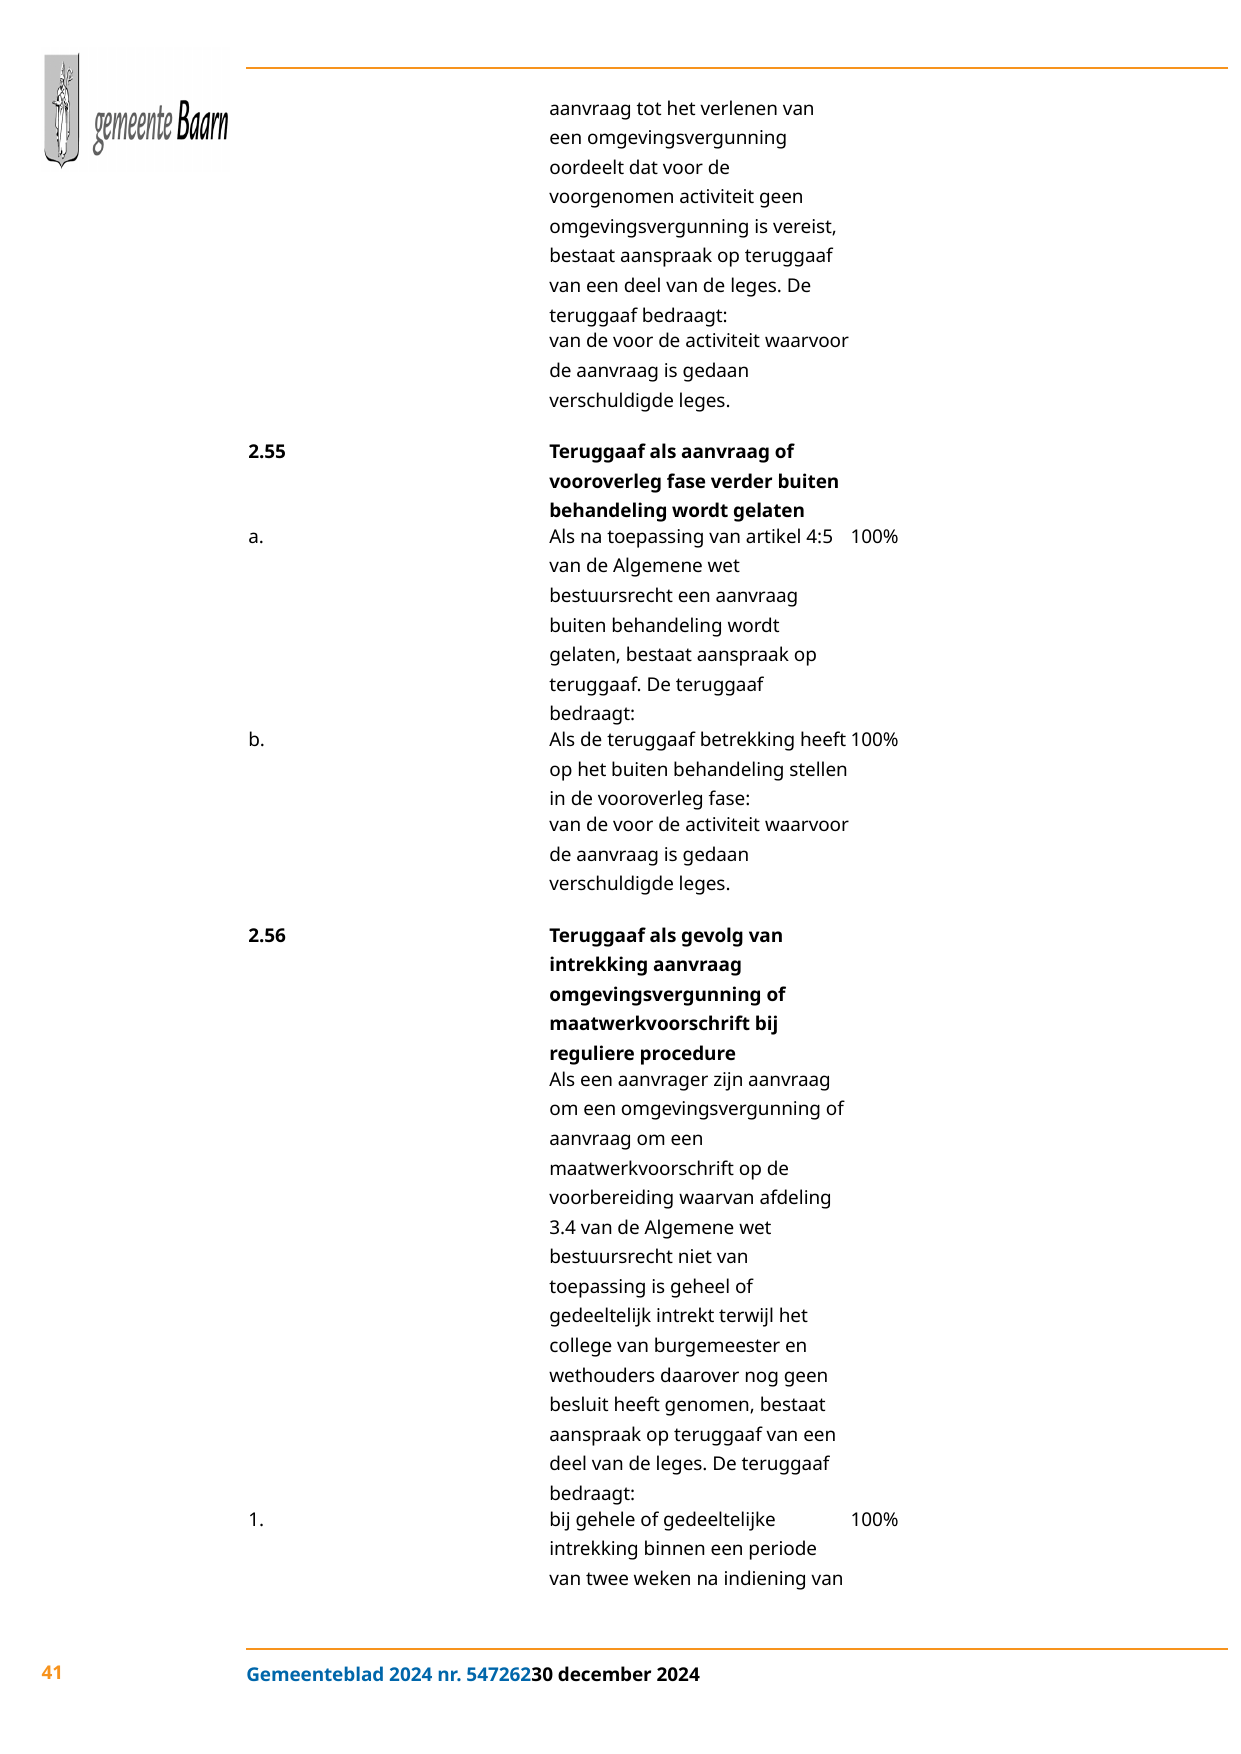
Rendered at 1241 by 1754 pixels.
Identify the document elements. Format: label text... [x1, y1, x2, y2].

table_cell [850, 328, 1152, 412]
table_cell 100% [850, 523, 1152, 726]
table_cell [549, 896, 850, 922]
table_cell [248, 1066, 549, 1506]
table_cell [850, 1066, 1152, 1506]
table_cell 100% [850, 726, 1152, 811]
table_cell [549, 413, 850, 438]
table_cell aanvraag tot het verlenen van een omgevingsvergunning oordeelt dat voor de voorgenomen activiteit geen omgevingsvergunning is vereist, bestaat aanspraak op teruggaaf van een deel van de leges. De teruggaaf bedraagt: [549, 95, 850, 328]
table_cell a. [248, 523, 549, 726]
table_cell 2.56 [248, 922, 549, 1066]
table_cell [850, 922, 1152, 1066]
table_cell 2.55 [248, 438, 549, 523]
table_cell van de voor de activiteit waarvoor de aanvraag is gedaan verschuldigde leges. [549, 328, 850, 412]
table_cell [248, 413, 549, 438]
table_cell Als de teruggaaf betrekking heeft op het buiten behandeling stellen in de vooroverleg fase: [549, 726, 850, 811]
picture [41, 47, 231, 172]
table_cell [850, 811, 1152, 896]
table_cell Als na toepassing van artikel 4:5 van de Algemene wet bestuursrecht een aanvraag buiten behandeling wordt gelaten, bestaat aanspraak op teruggaaf. De teruggaaf bedraagt: [549, 523, 850, 726]
table_cell 1. [248, 1506, 549, 1591]
table_cell [248, 328, 549, 412]
table_cell Teruggaaf als gevolg van intrekking aanvraag omgevingsvergunning of maatwerkvoorschrift bij reguliere procedure [549, 922, 850, 1066]
table_cell Als een aanvrager zijn aanvraag om een omgevingsvergunning of aanvraag om een maatwerkvoorschrift op de voorbereiding waarvan afdeling 3.4 van de Algemene wet bestuursrecht niet van toepassing is geheel of gedeeltelijk intrekt terwijl het college van burgemeester en wethouders daarover nog geen besluit heeft genomen, bestaat aanspraak op teruggaaf van een deel van de leges. De teruggaaf bedraagt: [549, 1066, 850, 1506]
table_cell bij gehele of gedeeltelijke intrekking binnen een periode van twee weken na indiening van [549, 1506, 850, 1591]
table_cell [248, 811, 549, 896]
table_cell [850, 95, 1152, 328]
table_cell Teruggaaf als aanvraag of vooroverleg fase verder buiten behandeling wordt gelaten [549, 438, 850, 523]
table_cell 100% [850, 1506, 1152, 1591]
table_cell [248, 95, 549, 328]
table_cell [850, 438, 1152, 523]
table_cell b. [248, 726, 549, 811]
table_cell [248, 896, 549, 922]
table_cell van de voor de activiteit waarvoor de aanvraag is gedaan verschuldigde leges. [549, 811, 850, 896]
table_cell [850, 413, 1152, 438]
table_cell [850, 896, 1152, 922]
